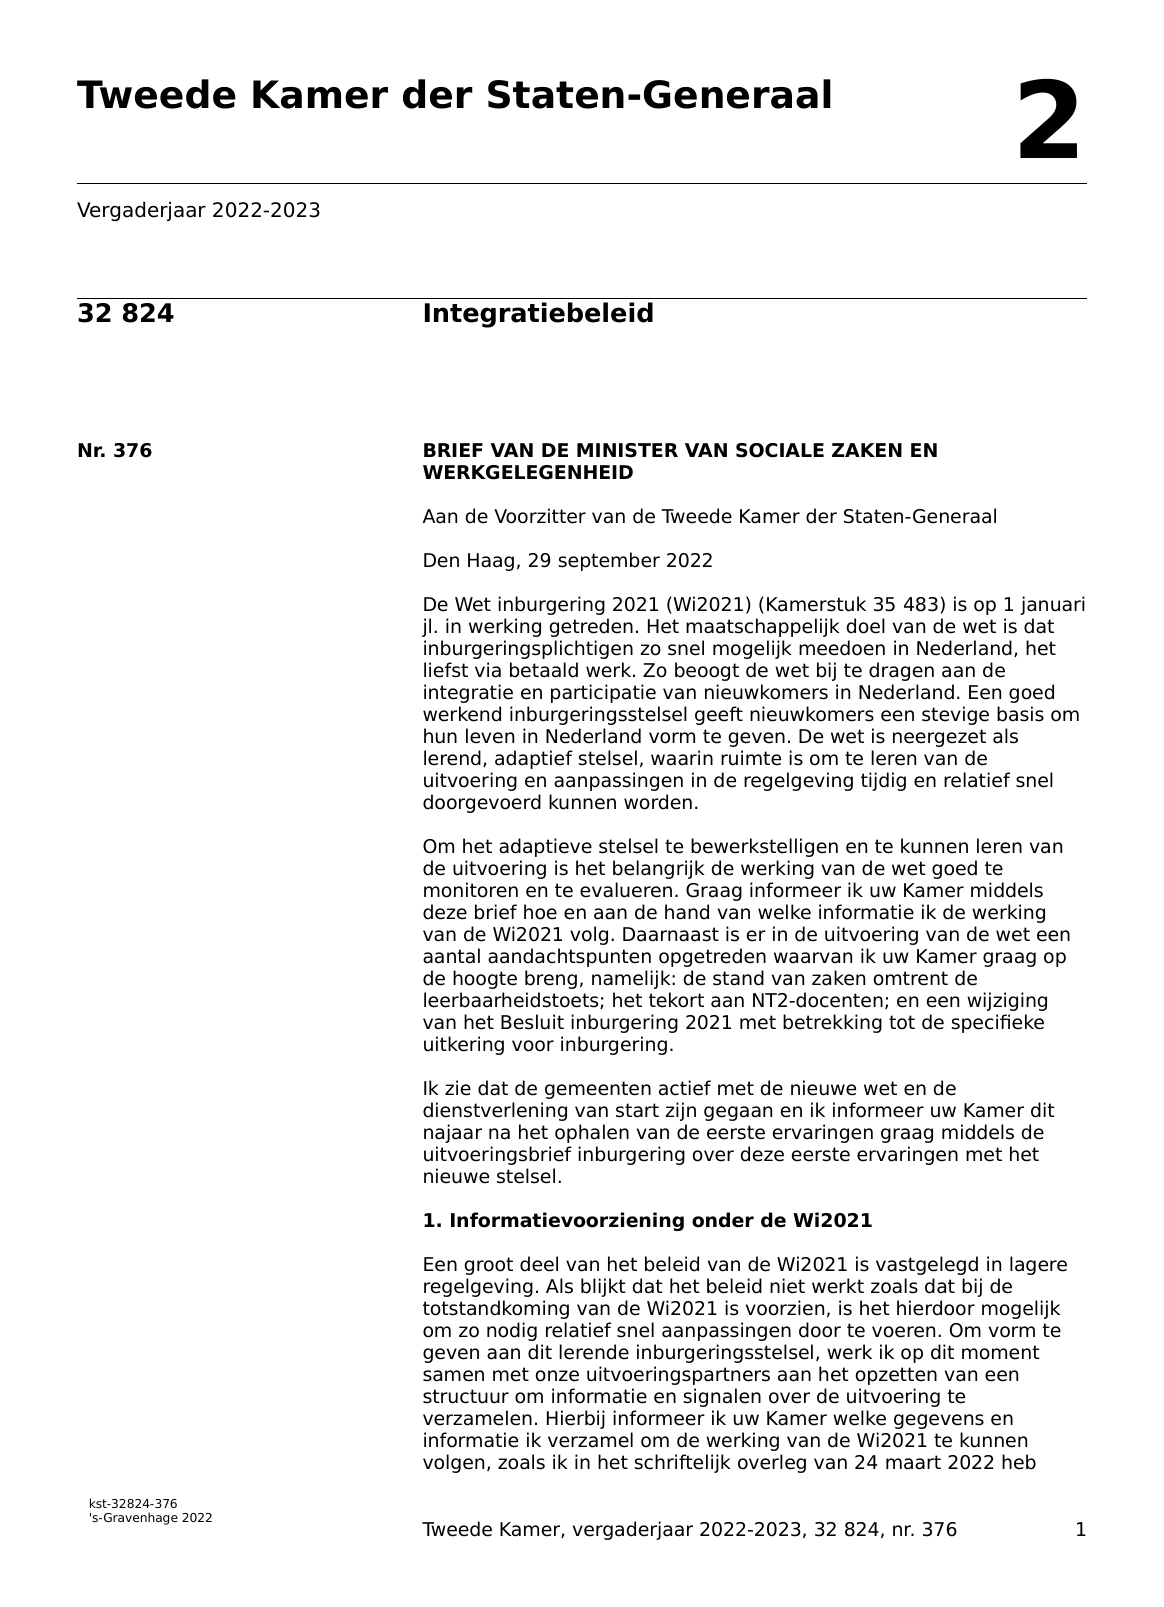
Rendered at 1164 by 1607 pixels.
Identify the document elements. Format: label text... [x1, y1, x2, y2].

subtitle 1. Informatievoorziening onder de Wi2021 [422, 1210, 1087, 1232]
subtitle Nr. 376 BRIEF VAN DE MINISTER VAN SOCIALE ZAKEN EN WERKGELEGENHEID [77, 440, 1087, 484]
text Ik zie dat de gemeenten actief met de nieuwe wet en de dienstverlening van start zijn gegaan en ik informeer uw Kamer dit najaar na het ophalen van de eerste ervaringen graag middels de uitvoeringsbrief inburgering over deze eerste ervaringen met het nieuwe stelsel. [422, 1078, 1087, 1188]
text De Wet inburgering 2021 (Wi2021) (Kamerstuk 35 483) is op 1 januari jl. in werking getreden. Het maatschappelijk doel van de wet is dat inburgeringsplichtigen zo snel mogelijk meedoen in Nederland, het liefst via betaald werk. Zo beoogt de wet bij te dragen aan de integratie en participatie van nieuwkomers in Nederland. Een goed werkend inburgeringsstelsel geeft nieuwkomers een stevige basis om hun leven in Nederland vorm te geven. De wet is neergezet als lerend, adaptief stelsel, waarin ruimte is om te leren van de uitvoering en aanpassingen in de regelgeving tijdig en relatief snel doorgevoerd kunnen worden. [422, 594, 1087, 814]
text Aan de Voorzitter van de Tweede Kamer der Staten-Generaal [422, 506, 1087, 528]
subtitle 32 824 Integratiebeleid [77, 299, 1087, 329]
text Den Haag, 29 september 2022 [422, 550, 1087, 572]
table_header 2 [886, 59, 1087, 183]
text Om het adaptieve stelsel te bewerkstelligen en te kunnen leren van de uitvoering is het belangrijk de werking van de wet goed te monitoren en te evalueren. Graag informeer ik uw Kamer middels deze brief hoe en aan de hand van welke informatie ik de werking van de Wi2021 volg. Daarnaast is er in de uitvoering van de wet een aantal aandachtspunten opgetreden waarvan ik uw Kamer graag op de hoogte breng, namelijk: de stand van zaken omtrent de leerbaarheidstoets; het tekort aan NT2-docenten; en een wijziging van het Besluit inburgering 2021 met betrekking tot de specifieke uitkering voor inburgering. [422, 836, 1087, 1056]
table_cell Vergaderjaar 2022-2023 [77, 184, 1087, 298]
text Een groot deel van het beleid van de Wi2021 is vastgelegd in lagere regelgeving. Als blijkt dat het beleid niet werkt zoals dat bij de totstandkoming van de Wi2021 is voorzien, is het hierdoor mogelijk om zo nodig relatief snel aanpassingen door te voeren. Om vorm te geven aan dit lerende inburgeringsstelsel, werk ik op dit moment samen met onze uitvoeringspartners aan het opzetten van een structuur om informatie en signalen over de uitvoering te verzamelen. Hierbij informeer ik uw Kamer welke gegevens en informatie ik verzamel om de werking van de Wi2021 te kunnen volgen, zoals ik in het schriftelijk overleg van 24 maart 2022 heb [422, 1254, 1087, 1474]
table_header Tweede Kamer der Staten-Generaal [77, 59, 886, 183]
text 's-Gravenhage 2022 [88, 1511, 323, 1525]
text kst-32824-376 [88, 1497, 323, 1511]
